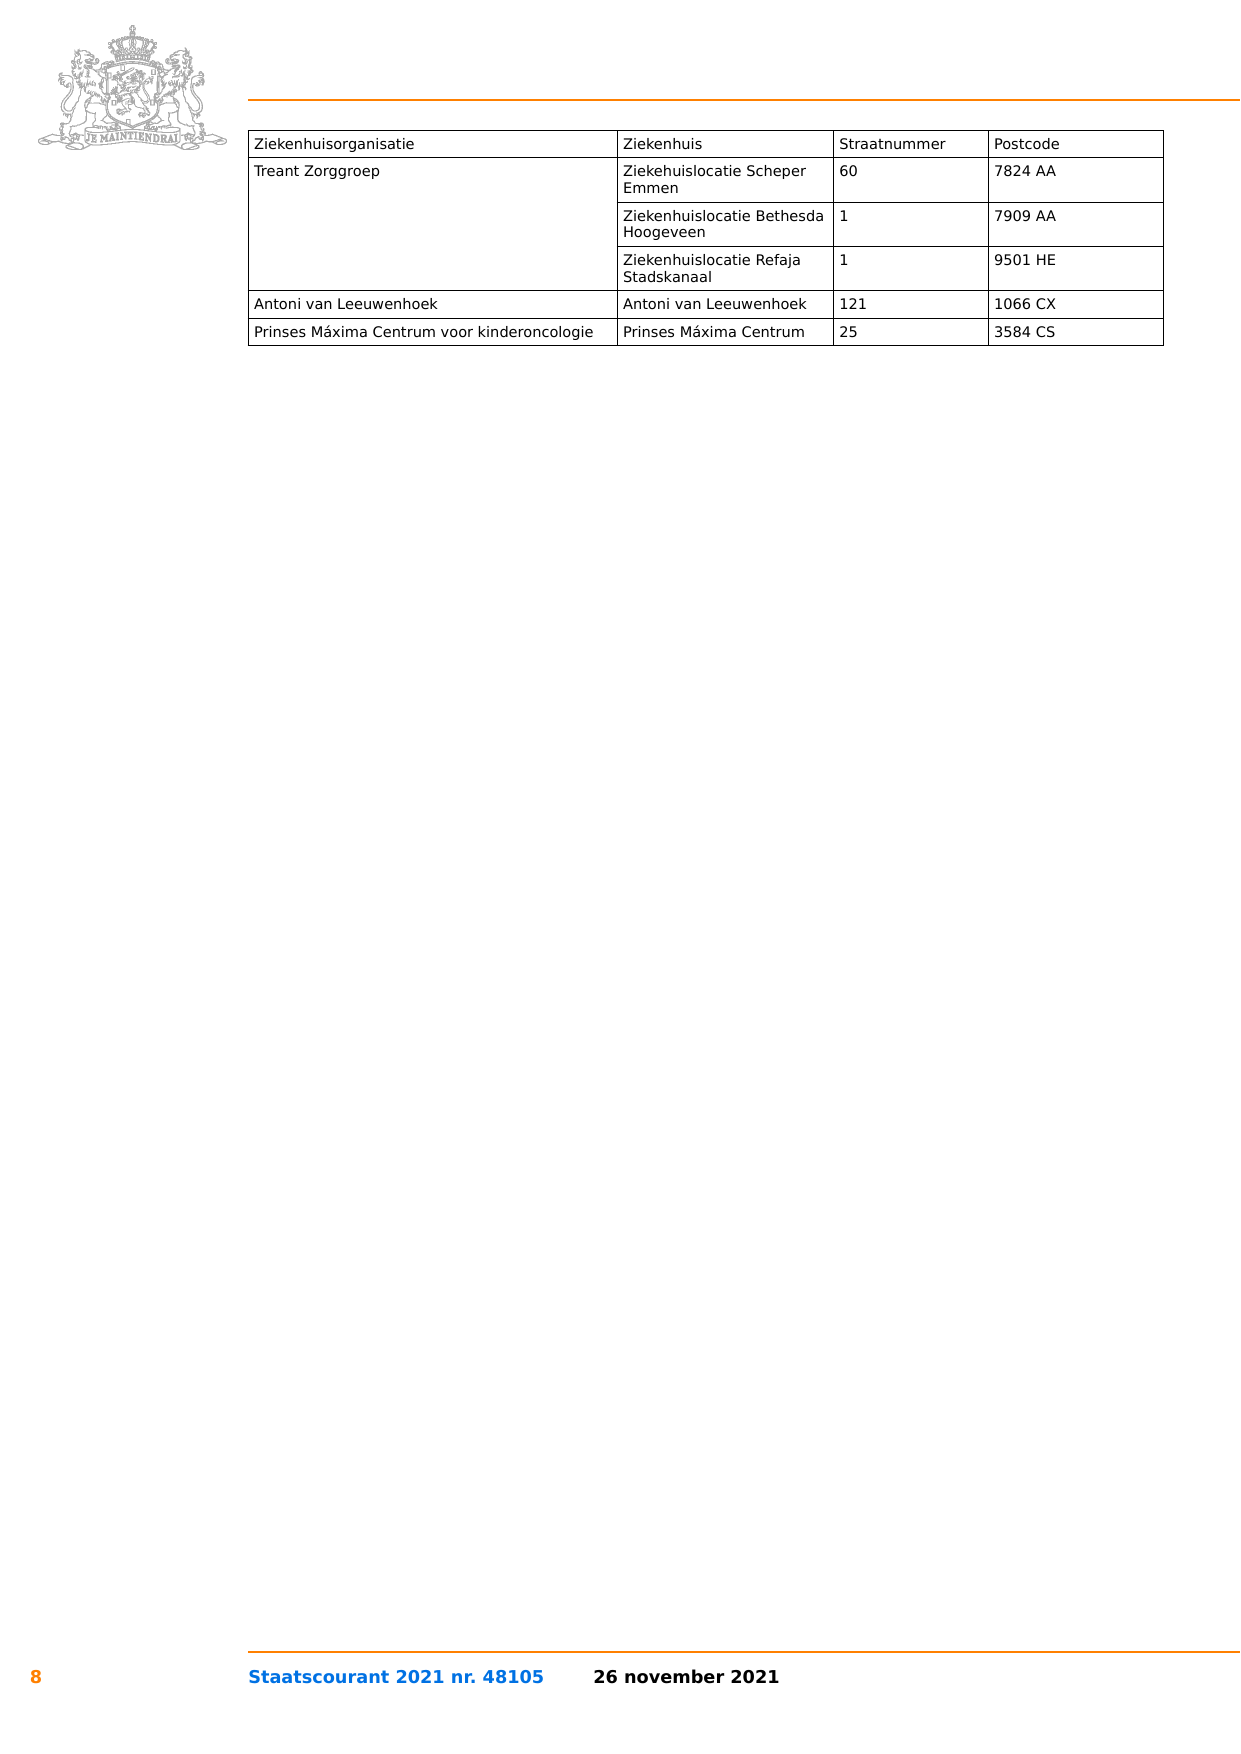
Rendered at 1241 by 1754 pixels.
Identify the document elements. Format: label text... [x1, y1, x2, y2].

picture [38, 25, 227, 150]
table_header Straatnummer [834, 131, 988, 157]
table_cell Antoni van Leeuwenhoek [618, 291, 833, 318]
table_cell 1066 CX [989, 291, 1163, 318]
table_cell Ziekenhuislocatie Bethesda Hoogeveen [618, 203, 833, 246]
table_cell 25 [834, 319, 988, 345]
table_cell Treant Zorggroep [249, 158, 617, 290]
table_cell 7909 AA [989, 203, 1163, 246]
table_cell 9501 HE [989, 247, 1163, 290]
table_cell Prinses Máxima Centrum voor kinderoncologie [249, 319, 617, 345]
table_cell 7824 AA [989, 158, 1163, 202]
table_cell 121 [834, 291, 988, 318]
table_header Ziekenhuis [618, 131, 833, 157]
table_header Ziekenhuisorganisatie [249, 131, 617, 157]
table_cell Ziekenhuislocatie Refaja Stadskanaal [618, 247, 833, 290]
table_header Postcode [989, 131, 1163, 157]
table_cell 1 [834, 247, 988, 290]
table_cell 3584 CS [989, 319, 1163, 345]
table_cell Prinses Máxima Centrum [618, 319, 833, 345]
table_cell 1 [834, 203, 988, 246]
table_cell Antoni van Leeuwenhoek [249, 291, 617, 318]
table_cell Ziekehuislocatie Scheper Emmen [618, 158, 833, 202]
table_cell 60 [834, 158, 988, 202]
